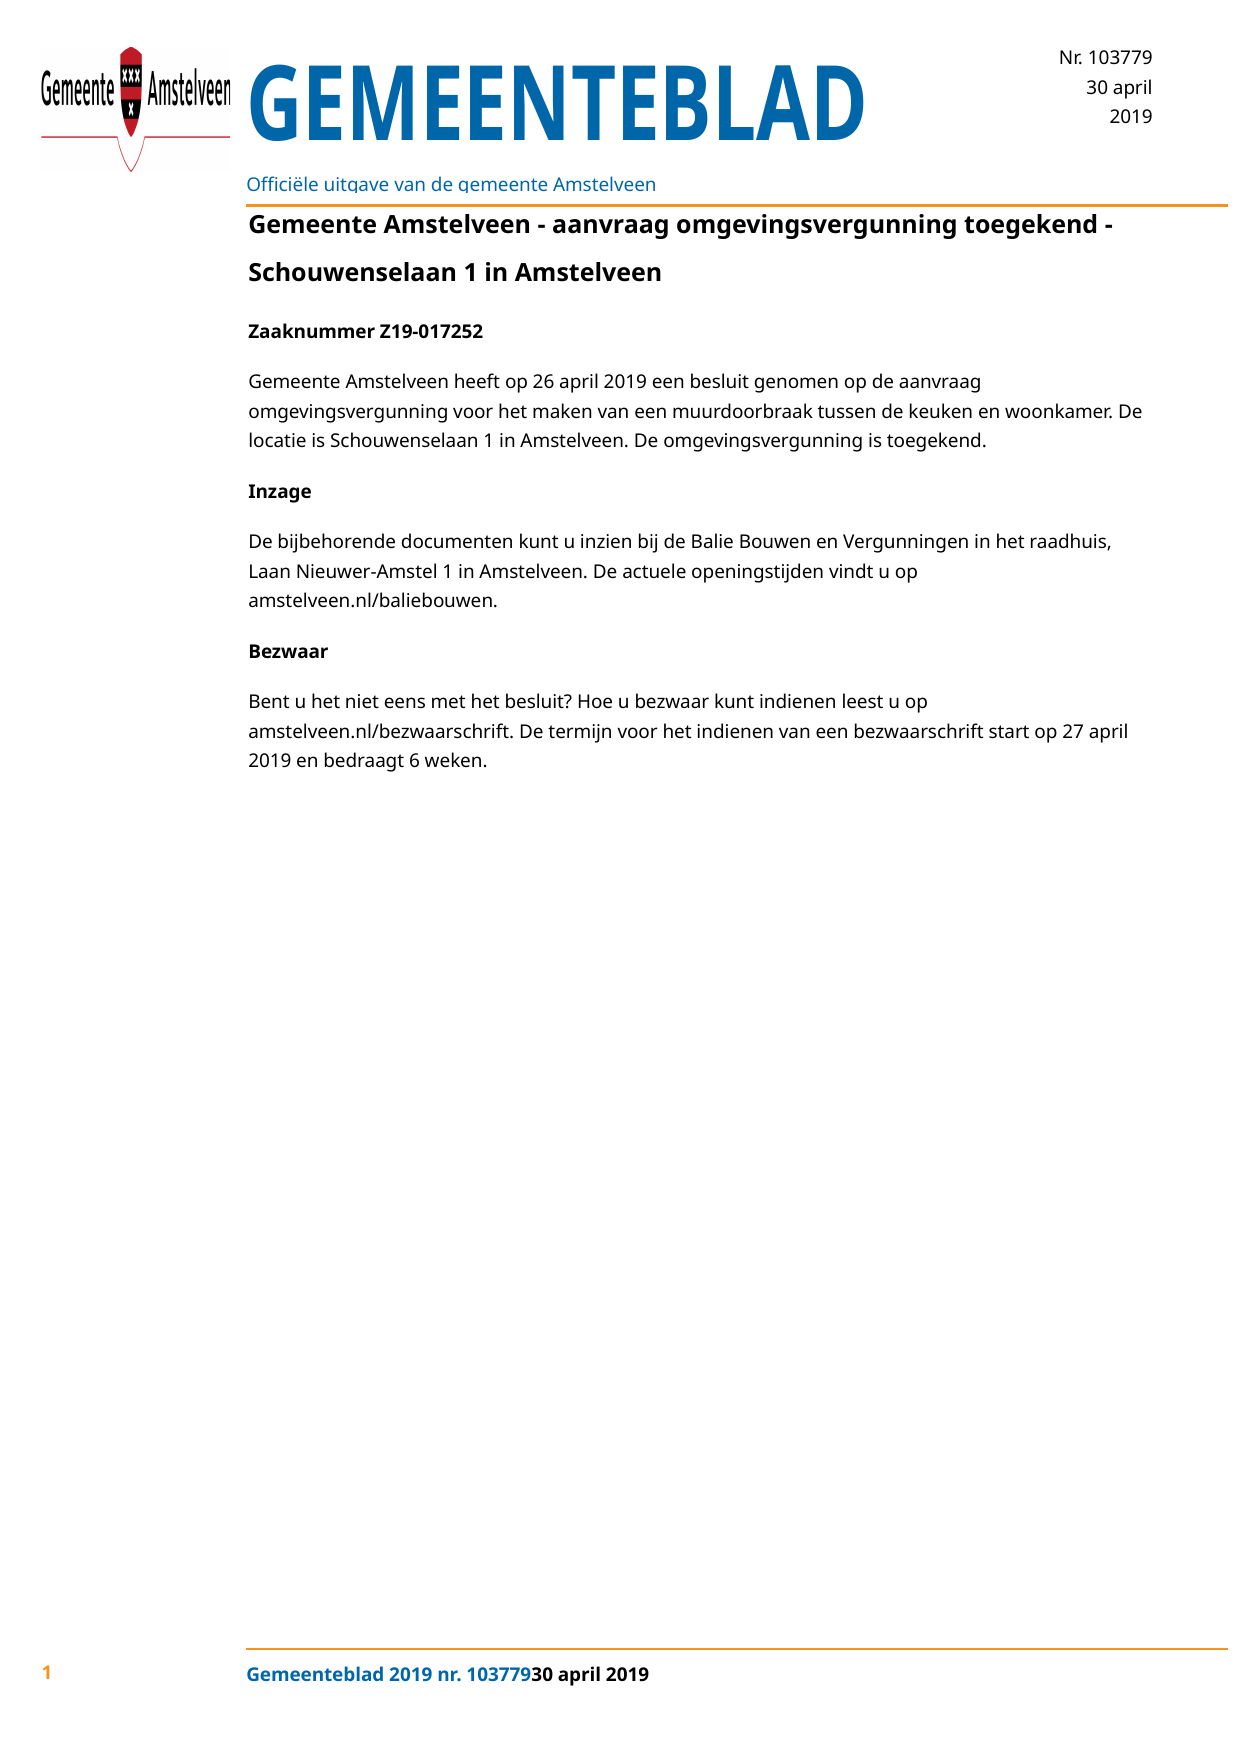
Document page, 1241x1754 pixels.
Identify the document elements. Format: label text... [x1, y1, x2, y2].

text De bijbehorende documenten kunt u inzien bij de Balie Bouwen en Vergunningen in het raadhuis, Laan Nieuwer-Amstel 1 in Amstelveen. De actuele openingstijden vindt u op amstelveen.nl/baliebouwen. [248, 528, 1152, 613]
text Bent u het niet eens met het besluit? Hoe u bezwaar kunt indienen leest u op amstelveen.nl/bezwaarschrift. De termijn voor het indienen van een bezwaarschrift start op 27 april 2019 en bedraagt 6 weken. [248, 688, 1152, 773]
picture [41, 47, 231, 172]
text Bezwaar [248, 638, 1152, 664]
text Inzage [248, 478, 1152, 504]
text Zaaknummer Z19-017252 [248, 318, 1152, 344]
text Gemeente Amstelveen - aanvraag omgevingsvergunning toegekend - Schouwenselaan 1 in Amstelveen [248, 207, 1152, 288]
text Gemeente Amstelveen heeft op 26 april 2019 een besluit genomen op de aanvraag omgevingsvergunning voor het maken van een muurdoorbraak tussen de keuken en woonkamer. De locatie is Schouwenselaan 1 in Amstelveen. De omgevingsvergunning is toegekend. [248, 368, 1152, 453]
